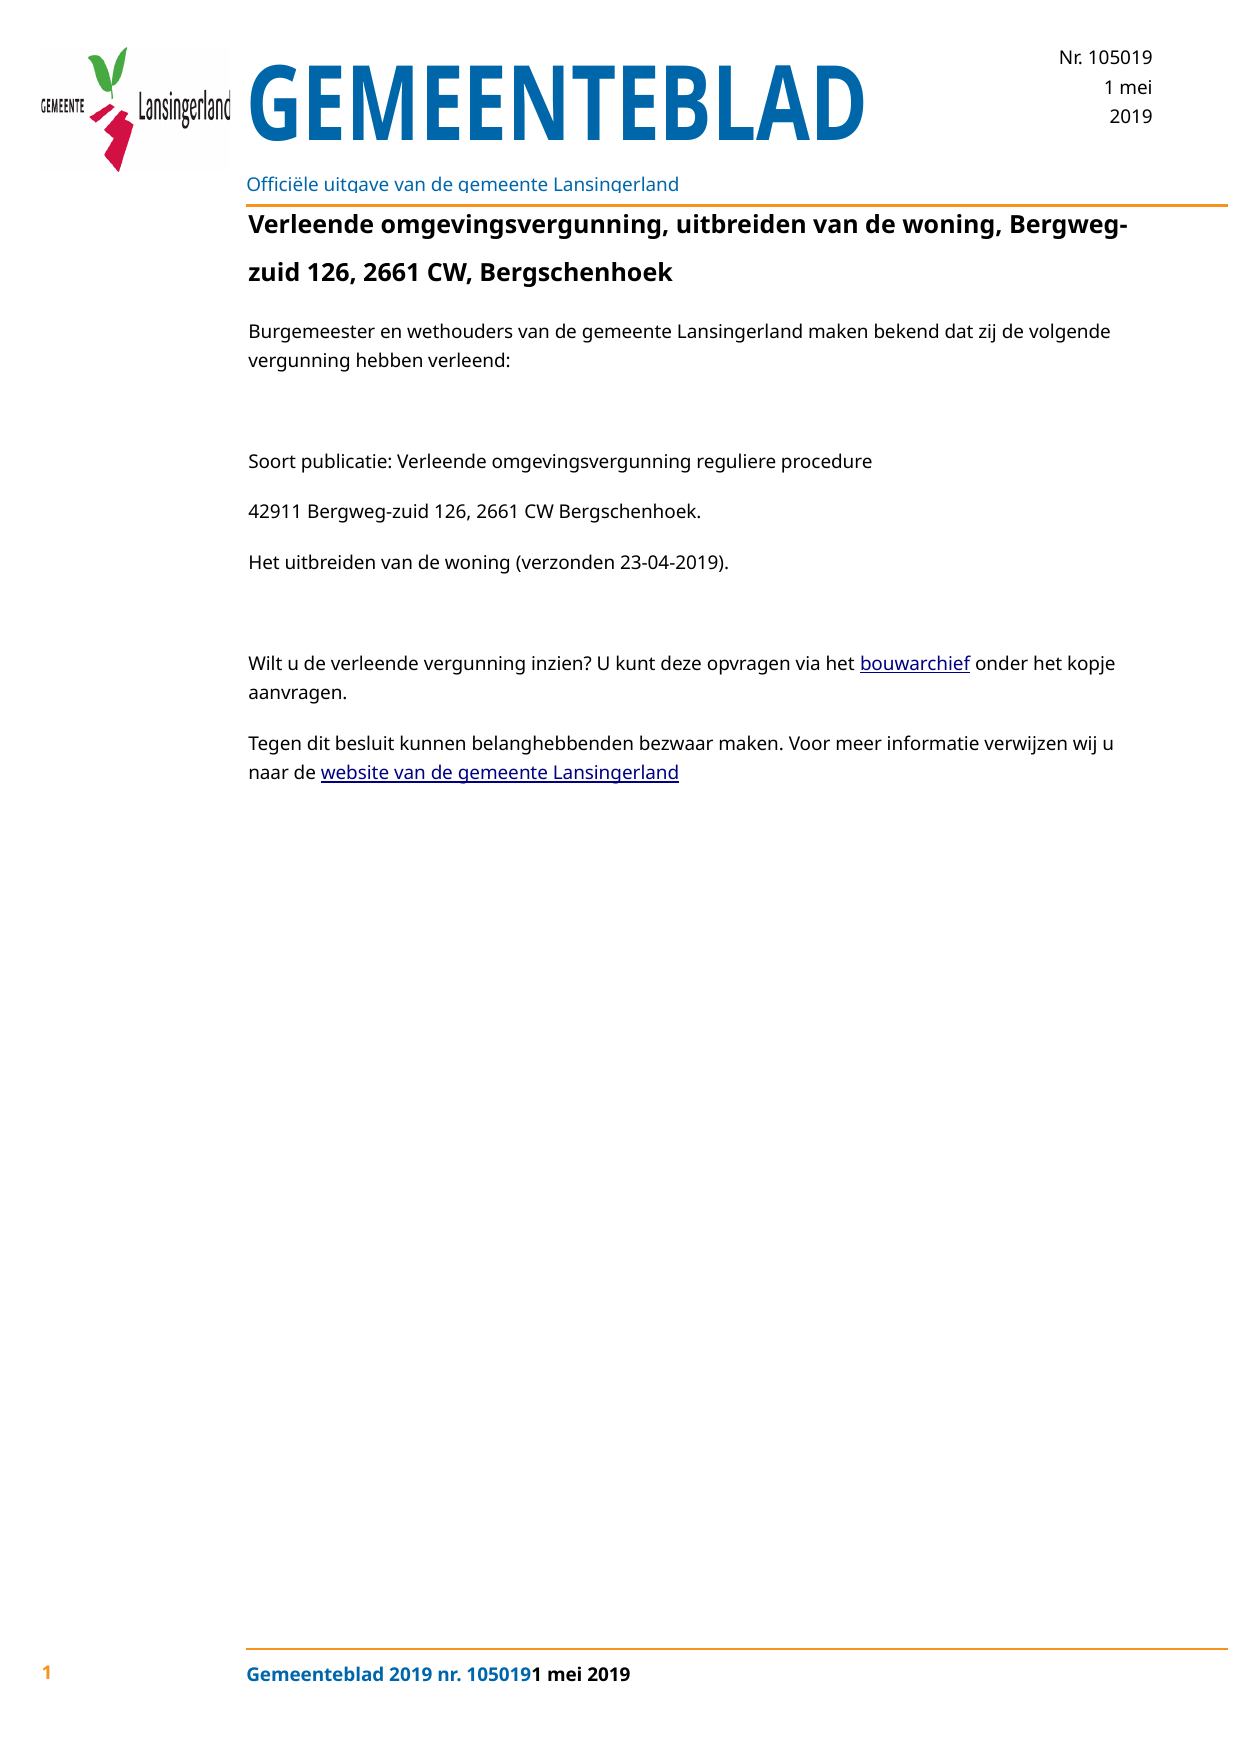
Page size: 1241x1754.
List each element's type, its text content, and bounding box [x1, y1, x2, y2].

text Soort publicatie: Verleende omgevingsvergunning reguliere procedure [248, 448, 1152, 474]
text Het uitbreiden van de woning (verzonden 23-04-2019). [248, 549, 1152, 575]
text Tegen dit besluit kunnen belanghebbenden bezwaar maken. Voor meer informatie verwijzen wij u naar de website van de gemeente Lansingerland [248, 730, 1152, 785]
text 42911 Bergweg-zuid 126, 2661 CW Bergschenhoek. [248, 499, 1152, 524]
text Verleende omgevingsvergunning, uitbreiden van de woning, Bergweg-zuid 126, 2661 CW, Bergschenhoek [248, 207, 1152, 288]
text Wilt u de verleende vergunning inzien? U kunt deze opvragen via het bouwarchief onder het kopje aanvragen. [248, 650, 1152, 705]
text Burgemeester en wethouders van de gemeente Lansingerland maken bekend dat zij de volgende vergunning hebben verleend: [248, 318, 1152, 373]
picture [41, 47, 231, 172]
